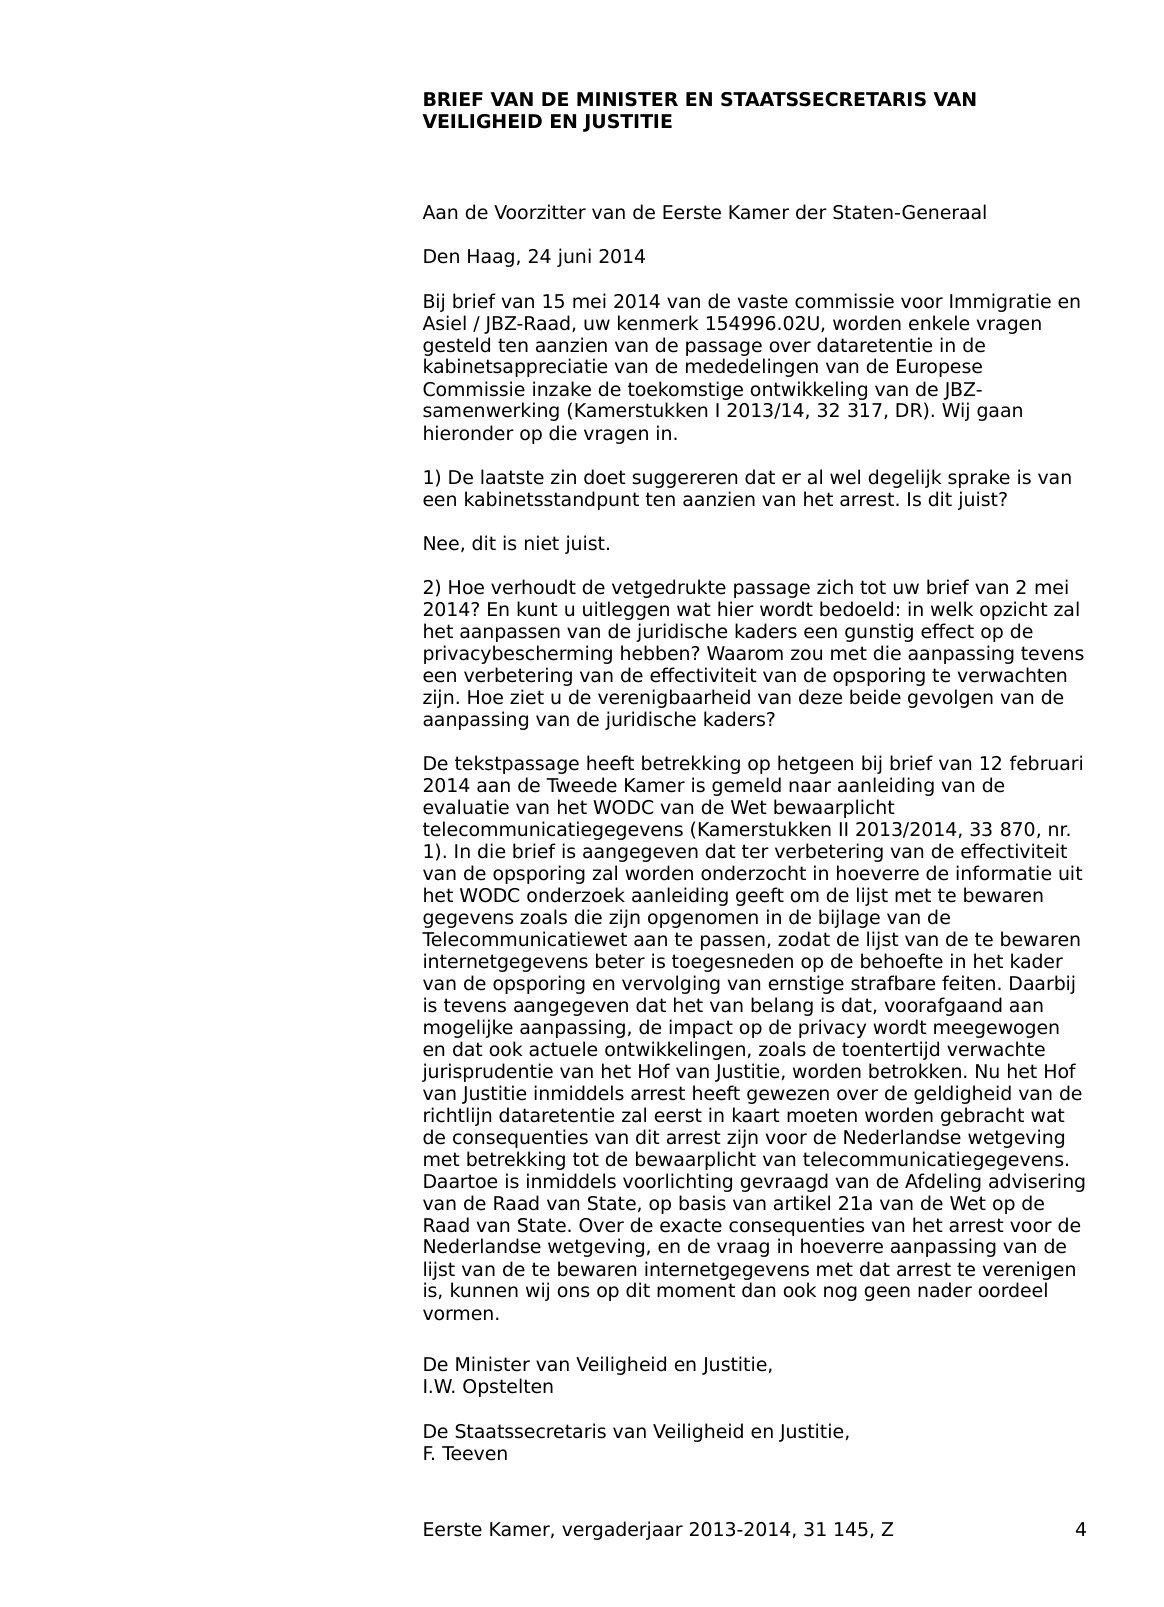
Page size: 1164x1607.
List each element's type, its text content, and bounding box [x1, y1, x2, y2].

text 1) De laatste zin doet suggereren dat er al wel degelijk sprake is van een kabinetsstandpunt ten aanzien van het arrest. Is dit juist? [422, 467, 1087, 511]
text Bij brief van 15 mei 2014 van de vaste commissie voor Immigratie en Asiel / JBZ-Raad, uw kenmerk 154996.02U, worden enkele vragen gesteld ten aanzien van de passage over dataretentie in de kabinetsappreciatie van de mededelingen van de Europese Commissie inzake de toekomstige ontwikkeling van de JBZ-samenwerking (Kamerstukken I 2013/14, 32 317, DR). Wij gaan hieronder op die vragen in. [422, 291, 1087, 444]
text Nee, dit is niet juist. [422, 533, 1087, 555]
text De tekstpassage heeft betrekking op hetgeen bij brief van 12 februari 2014 aan de Tweede Kamer is gemeld naar aanleiding van de evaluatie van het WODC van de Wet bewaarplicht telecommunicatiegegevens (Kamerstukken II 2013/2014, 33 870, nr. 1). In die brief is aangegeven dat ter verbetering van de effectiviteit van de opsporing zal worden onderzocht in hoeverre de informatie uit het WODC onderzoek aanleiding geeft om de lijst met te bewaren gegevens zoals die zijn opgenomen in de bijlage van de Telecommunicatiewet aan te passen, zodat de lijst van de te bewaren internetgegevens beter is toegesneden op de behoefte in het kader van de opsporing en vervolging van ernstige strafbare feiten. Daarbij is tevens aangegeven dat het van belang is dat, voorafgaand aan mogelijke aanpassing, de impact op de privacy wordt meegewogen en dat ook actuele ontwikkelingen, zoals de toentertijd verwachte jurisprudentie van het Hof van Justitie, worden betrokken. Nu het Hof van Justitie inmiddels arrest heeft gewezen over de geldigheid van de richtlijn dataretentie zal eerst in kaart moeten worden gebracht wat de consequenties van dit arrest zijn voor de Nederlandse wetgeving met betrekking tot de bewaarplicht van telecommunicatiegegevens. Daartoe is inmiddels voorlichting gevraagd van de Afdeling advisering van de Raad van State, op basis van artikel 21a van de Wet op de Raad van State. Over de exacte consequenties van het arrest voor de Nederlandse wetgeving, en de vraag in hoeverre aanpassing van de lijst van de te bewaren internetgegevens met dat arrest te verenigen is, kunnen wij ons op dit moment dan ook nog geen nader oordeel vormen. [422, 753, 1087, 1324]
text Aan de Voorzitter van de Eerste Kamer der Staten-Generaal [422, 202, 1087, 224]
text De Staatssecretaris van Veiligheid en Justitie, F. Teeven [422, 1421, 1087, 1464]
text 2) Hoe verhoudt de vetgedrukte passage zich tot uw brief van 2 mei 2014? En kunt u uitleggen wat hier wordt bedoeld: in welk opzicht zal het aanpassen van de juridische kaders een gunstig effect op de privacybescherming hebben? Waarom zou met die aanpassing tevens een verbetering van de effectiviteit van de opsporing te verwachten zijn. Hoe ziet u de verenigbaarheid van deze beide gevolgen van de aanpassing van de juridische kaders? [422, 577, 1087, 731]
subtitle BRIEF VAN DE MINISTER EN STAATSSECRETARIS VAN VEILIGHEID EN JUSTITIE [422, 89, 1087, 133]
text Den Haag, 24 juni 2014 [422, 246, 1087, 268]
text De Minister van Veiligheid en Justitie, I.W. Opstelten [422, 1354, 1087, 1398]
